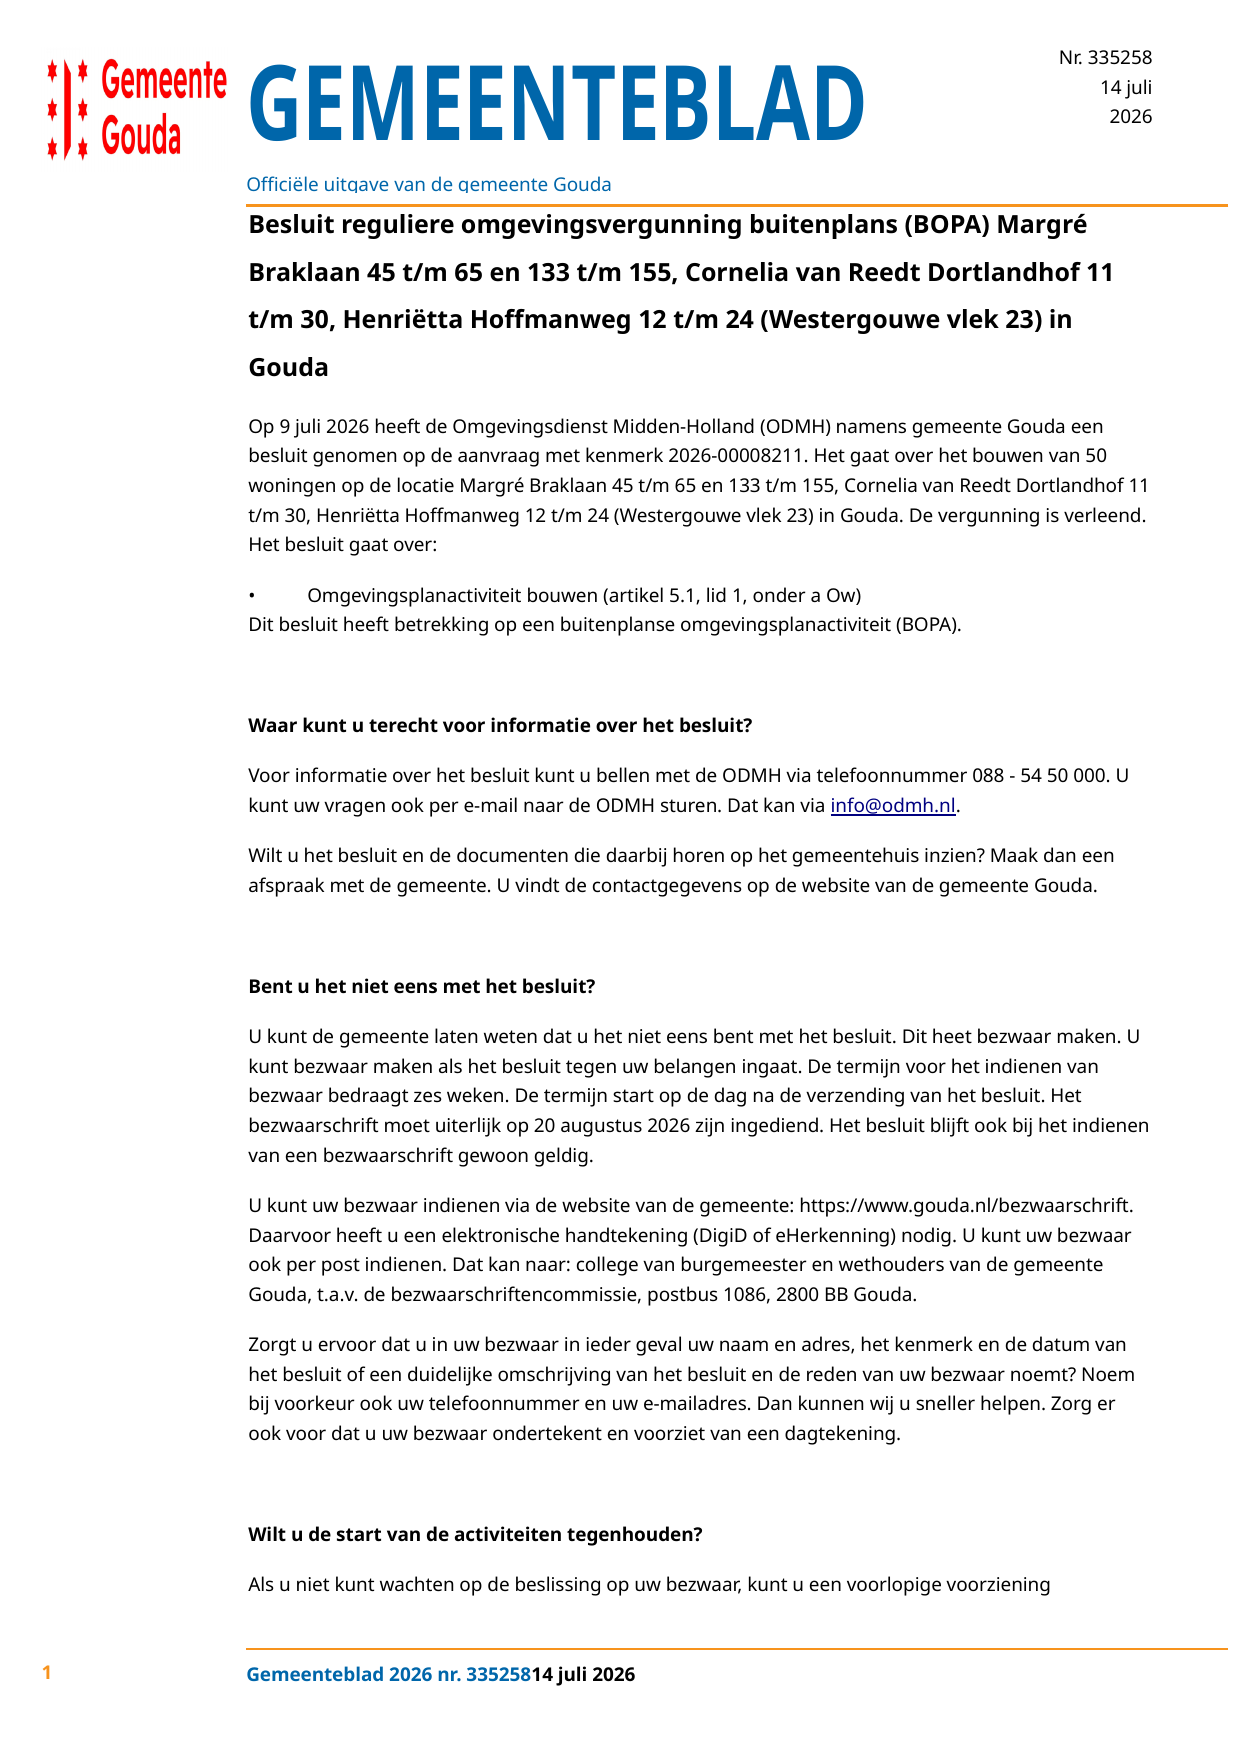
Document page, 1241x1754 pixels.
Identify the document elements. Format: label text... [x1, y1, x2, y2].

text U kunt de gemeente laten weten dat u het niet eens bent met het besluit. Dit heet bezwaar maken. U kunt bezwaar maken als het besluit tegen uw belangen ingaat. De termijn voor het indienen van bezwaar bedraagt zes weken. De termijn start op de dag na de verzending van het besluit. Het bezwaarschrift moet uiterlijk op 20 augustus 2026 zijn ingediend. Het besluit blijft ook bij het indienen van een bezwaarschrift gewoon geldig. [248, 1023, 1152, 1168]
text Besluit reguliere omgevingsvergunning buitenplans (BOPA) Margré Braklaan 45 t/m 65 en 133 t/m 155, Cornelia van Reedt Dortlandhof 11 t/m 30, Henriëtta Hoffmanweg 12 t/m 24 (Westergouwe vlek 23) in Gouda [248, 207, 1152, 384]
text Voor informatie over het besluit kunt u bellen met de ODMH via telefoonnummer 088 - 54 50 000. U kunt uw vragen ook per e-mail naar de ODMH sturen. Dat kan via info@odmh.nl. [248, 763, 1152, 818]
text U kunt uw bezwaar indienen via de website van de gemeente: https://www.gouda.nl/bezwaarschrift. Daarvoor heeft u een elektronische handtekening (DigiD of eHerkenning) nodig. U kunt uw bezwaar ook per post indienen. Dat kan naar: college van burgemeester en wethouders van de gemeente Gouda, t.a.v. de bezwaarschriftencommissie, postbus 1086, 2800 BB Gouda. [248, 1192, 1152, 1307]
text Wilt u het besluit en de documenten die daarbij horen op het gemeentehuis inzien? Maak dan een afspraak met de gemeente. U vindt de contactgegevens op de website van de gemeente Gouda. [248, 843, 1152, 898]
text Dit besluit heeft betrekking op een buitenplanse omgevingsplanactiviteit (BOPA). [248, 611, 1152, 637]
list Omgevingsplanactiviteit bouwen (artikel 5.1, lid 1, onder a Ow) [248, 582, 1152, 608]
text Wilt u de start van de activiteiten tegenhouden? [248, 1521, 1152, 1547]
text Als u niet kunt wachten op de beslissing op uw bezwaar, kunt u een voorlopige voorziening [248, 1571, 1152, 1597]
text Bent u het niet eens met het besluit? [248, 973, 1152, 999]
text Zorgt u ervoor dat u in uw bezwaar in ieder geval uw naam en adres, het kenmerk en de datum van het besluit of een duidelijke omschrijving van het besluit en de reden van uw bezwaar noemt? Noem bij voorkeur ook uw telefoonnummer en uw e-mailadres. Dan kunnen wij u sneller helpen. Zorg er ook voor dat u uw bezwaar ondertekent en voorziet van een dagtekening. [248, 1331, 1152, 1446]
text Waar kunt u terecht voor informatie over het besluit? [248, 712, 1152, 738]
text Op 9 juli 2026 heeft de Omgevingsdienst Midden-Holland (ODMH) namens gemeente Gouda een besluit genomen op de aanvraag met kenmerk 2026-00008211. Het gaat over het bouwen van 50 woningen op de locatie Margré Braklaan 45 t/m 65 en 133 t/m 155, Cornelia van Reedt Dortlandhof 11 t/m 30, Henriëtta Hoffmanweg 12 t/m 24 (Westergouwe vlek 23) in Gouda. De vergunning is verleend. Het besluit gaat over: [248, 413, 1152, 557]
picture [41, 47, 231, 172]
